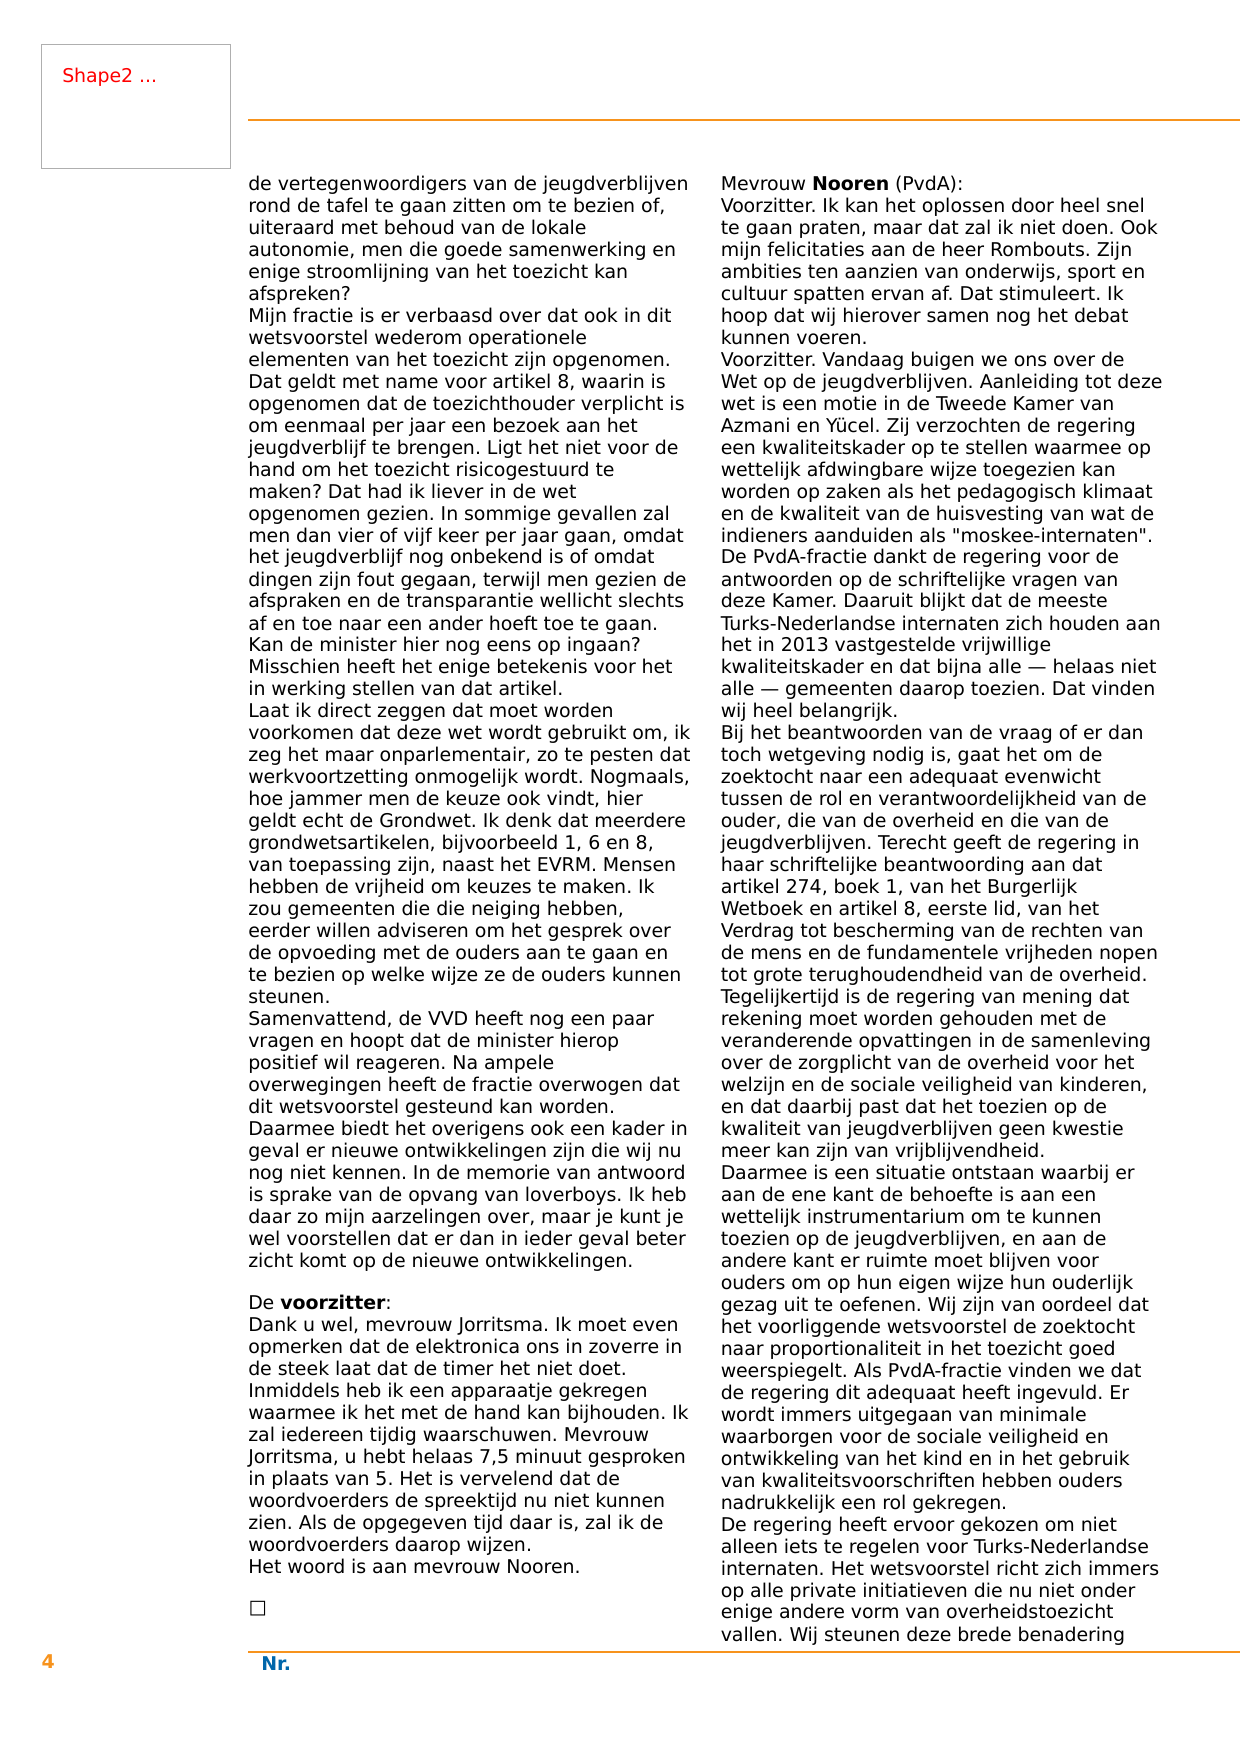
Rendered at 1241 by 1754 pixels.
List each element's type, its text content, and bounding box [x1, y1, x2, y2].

text Samenvattend, de VVD heeft nog een paar vragen en hoopt dat de minister hierop positief wil reageren. Na ampele overwegingen heeft de fractie overwogen dat dit wetsvoorstel gesteund kan worden. Daarmee biedt het overigens ook een kader in geval er nieuwe ontwikkelingen zijn die wij nu nog niet kennen. In de memorie van antwoord is sprake van de opvang van loverboys. Ik heb daar zo mijn aarzelingen over, maar je kunt je wel voorstellen dat er dan in ieder geval beter zicht komt op de nieuwe ontwikkelingen. [248, 1008, 691, 1272]
text Laat ik direct zeggen dat moet worden voorkomen dat deze wet wordt gebruikt om, ik zeg het maar onparlementair, zo te pesten dat werkvoortzetting onmogelijk wordt. Nogmaals, hoe jammer men de keuze ook vindt, hier geldt echt de Grondwet. Ik denk dat meerdere grondwetsartikelen, bijvoorbeeld 1, 6 en 8, van toepassing zijn, naast het EVRM. Mensen hebben de vrijheid om keuzes te maken. Ik zou gemeenten die die neiging hebben, eerder willen adviseren om het gesprek over de opvoeding met de ouders aan te gaan en te bezien op welke wijze ze de ouders kunnen steunen. [248, 700, 691, 1008]
text Mevrouw Nooren (PvdA): [721, 173, 1163, 195]
text Voorzitter. Ik kan het oplossen door heel snel te gaan praten, maar dat zal ik niet doen. Ook mijn felicitaties aan de heer Rombouts. Zijn ambities ten aanzien van onderwijs, sport en cultuur spatten ervan af. Dat stimuleert. Ik hoop dat wij hierover samen nog het debat kunnen voeren. [721, 195, 1163, 349]
text Het woord is aan mevrouw Nooren. [248, 1556, 691, 1577]
text Daarmee is een situatie ontstaan waarbij er aan de ene kant de behoefte is aan een wettelijk instrumentarium om te kunnen toezien op de jeugdverblijven, en aan de andere kant er ruimte moet blijven voor ouders om op hun eigen wijze hun ouderlijk gezag uit te oefenen. Wij zijn van oordeel dat het voorliggende wetsvoorstel de zoektocht naar proportionaliteit in het toezicht goed weerspiegelt. Als PvdA-fractie vinden we dat de regering dit adequaat heeft ingevuld. Er wordt immers uitgegaan van minimale waarborgen voor de sociale veiligheid en ontwikkeling van het kind en in het gebruik van kwaliteitsvoorschriften hebben ouders nadrukkelijk een rol gekregen. [721, 1162, 1163, 1513]
text de vertegenwoordigers van de jeugdverblijven rond de tafel te gaan zitten om te bezien of, uiteraard met behoud van de lokale autonomie, men die goede samenwerking en enige stroomlijning van het toezicht kan afspreken? [248, 173, 691, 305]
text De voorzitter: [248, 1292, 691, 1314]
text Dank u wel, mevrouw Jorritsma. Ik moet even opmerken dat de elektronica ons in zoverre in de steek laat dat de timer het niet doet. Inmiddels heb ik een apparaatje gekregen waarmee ik het met de hand kan bijhouden. Ik zal iedereen tijdig waarschuwen. Mevrouw Jorritsma, u hebt helaas 7,5 minuut gesproken in plaats van 5. Het is vervelend dat de woordvoerders de spreektijd nu niet kunnen zien. Als de opgegeven tijd daar is, zal ik de woordvoerders daarop wijzen. [248, 1314, 691, 1556]
text ⬜ [248, 1597, 691, 1619]
text Mijn fractie is er verbaasd over dat ook in dit wetsvoorstel wederom operationele elementen van het toezicht zijn opgenomen. Dat geldt met name voor artikel 8, waarin is opgenomen dat de toezichthouder verplicht is om eenmaal per jaar een bezoek aan het jeugdverblijf te brengen. Ligt het niet voor de hand om het toezicht risicogestuurd te maken? Dat had ik liever in de wet opgenomen gezien. In sommige gevallen zal men dan vier of vijf keer per jaar gaan, omdat het jeugdverblijf nog onbekend is of omdat dingen zijn fout gegaan, terwijl men gezien de afspraken en de transparantie wellicht slechts af en toe naar een ander hoeft toe te gaan. Kan de minister hier nog eens op ingaan? Misschien heeft het enige betekenis voor het in werking stellen van dat artikel. [248, 305, 691, 700]
text Bij het beantwoorden van de vraag of er dan toch wetgeving nodig is, gaat het om de zoektocht naar een adequaat evenwicht tussen de rol en verantwoordelijkheid van de ouder, die van de overheid en die van de jeugdverblijven. Terecht geeft de regering in haar schriftelijke beantwoording aan dat artikel 274, boek 1, van het Burgerlijk Wetboek en artikel 8, eerste lid, van het Verdrag tot bescherming van de rechten van de mens en de fundamentele vrijheden nopen tot grote terughoudendheid van de overheid. Tegelijkertijd is de regering van mening dat rekening moet worden gehouden met de veranderende opvattingen in de samenleving over de zorgplicht van de overheid voor het welzijn en de sociale veiligheid van kinderen, en dat daarbij past dat het toezien op de kwaliteit van jeugdverblijven geen kwestie meer kan zijn van vrijblijvendheid. [721, 722, 1163, 1162]
text Voorzitter. Vandaag buigen we ons over de Wet op de jeugdverblijven. Aanleiding tot deze wet is een motie in de Tweede Kamer van Azmani en Yücel. Zij verzochten de regering een kwaliteitskader op te stellen waarmee op wettelijk afdwingbare wijze toegezien kan worden op zaken als het pedagogisch klimaat en de kwaliteit van de huisvesting van wat de indieners aanduiden als "moskee-internaten". [721, 349, 1163, 546]
text De PvdA-fractie dankt de regering voor de antwoorden op de schriftelijke vragen van deze Kamer. Daaruit blijkt dat de meeste Turks-Nederlandse internaten zich houden aan het in 2013 vastgestelde vrijwillige kwaliteitskader en dat bijna alle — helaas niet alle — gemeenten daarop toezien. Dat vinden wij heel belangrijk. [721, 546, 1163, 722]
text De regering heeft ervoor gekozen om niet alleen iets te regelen voor Turks-Nederlandse internaten. Het wetsvoorstel richt zich immers op alle private initiatieven die nu niet onder enige andere vorm van overheidstoezicht vallen. Wij steunen deze brede benadering [721, 1513, 1163, 1645]
